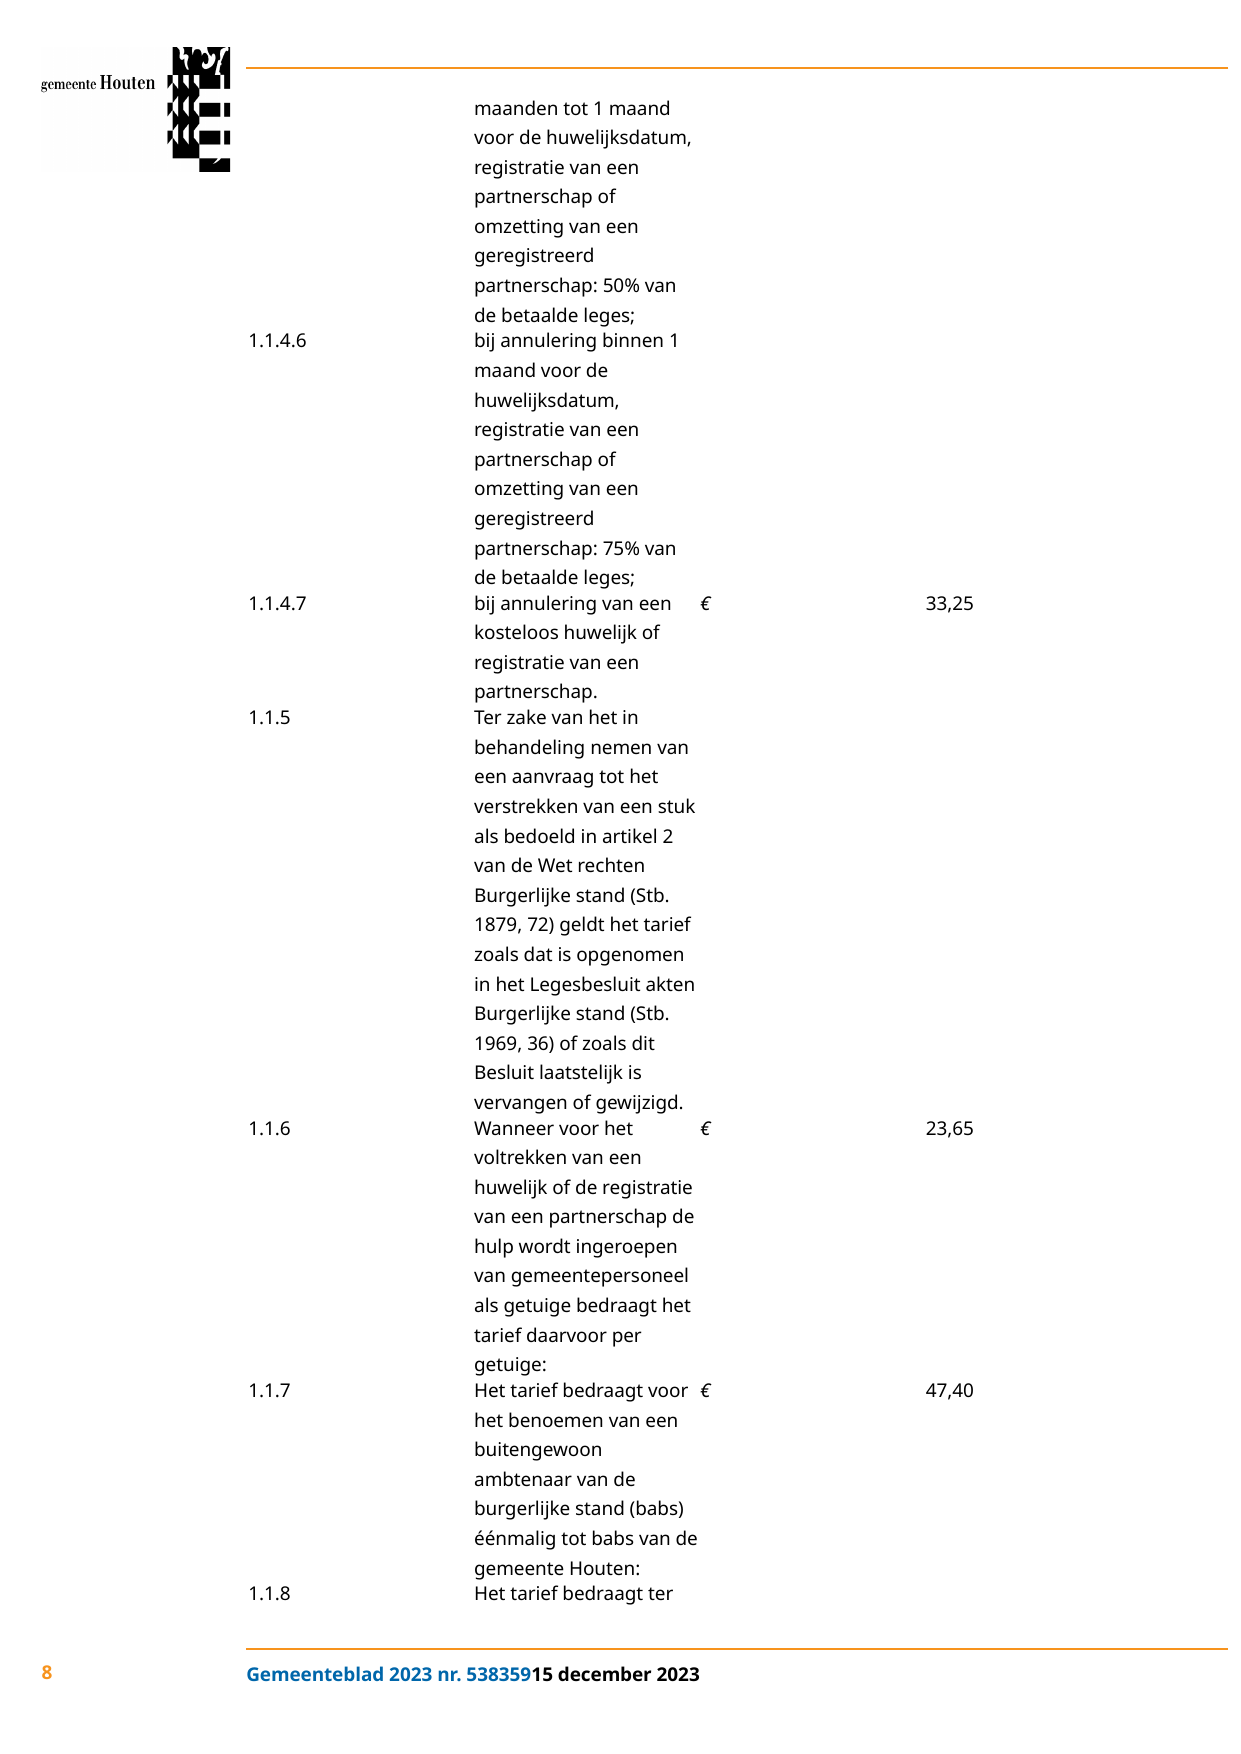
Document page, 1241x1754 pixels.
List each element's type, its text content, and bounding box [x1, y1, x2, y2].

picture [41, 47, 231, 172]
table_cell Ter zake van het in behandeling nemen van een aanvraag tot het verstrekken van een stuk als bedoeld in artikel 2 van de Wet rechten Burgerlijke stand (Stb. 1879, 72) geldt het tarief zoals dat is opgenomen in het Legesbesluit akten Burgerlijke stand (Stb. 1969, 36) of zoals dit Besluit laatstelijk is vervangen of gewijzigd. [474, 705, 700, 1115]
table_cell [926, 328, 1152, 590]
table_cell bij annulering van een kosteloos huwelijk of registratie van een partnerschap. [474, 590, 700, 704]
table_cell 47,40 [926, 1377, 1152, 1580]
table_cell 1.1.6 [248, 1115, 474, 1377]
table_cell [700, 95, 926, 328]
table_cell 33,25 [926, 590, 1152, 704]
table_cell [926, 705, 1152, 1115]
table_cell € [700, 1377, 926, 1580]
table_cell Wanneer voor het voltrekken van een huwelijk of de registratie van een partnerschap de hulp wordt ingeroepen van gemeentepersoneel als getuige bedraagt het tarief daarvoor per getuige: [474, 1115, 700, 1377]
table_cell 1.1.8 [248, 1580, 474, 1606]
table_cell 1.1.4.6 [248, 328, 474, 590]
table_cell maanden tot 1 maand voor de huwelijksdatum, registratie van een partnerschap of omzetting van een geregistreerd partnerschap: 50% van de betaalde leges; [474, 95, 700, 328]
table_cell [700, 1580, 926, 1606]
table_cell Het tarief bedraagt ter [474, 1580, 700, 1606]
table_cell € [700, 590, 926, 704]
table_cell [700, 328, 926, 590]
table_cell Het tarief bedraagt voor het benoemen van een buitengewoon ambtenaar van de burgerlijke stand (babs) éénmalig tot babs van de gemeente Houten: [474, 1377, 700, 1580]
table_cell bij annulering binnen 1 maand voor de huwelijksdatum, registratie van een partnerschap of omzetting van een geregistreerd partnerschap: 75% van de betaalde leges; [474, 328, 700, 590]
table_cell 1.1.7 [248, 1377, 474, 1580]
table_cell € [700, 1115, 926, 1377]
table_cell 23,65 [926, 1115, 1152, 1377]
table_cell [926, 95, 1152, 328]
table_cell [248, 95, 474, 328]
table_cell 1.1.4.7 [248, 590, 474, 704]
table_cell [700, 705, 926, 1115]
table_cell 1.1.5 [248, 705, 474, 1115]
table_cell [926, 1580, 1152, 1606]
